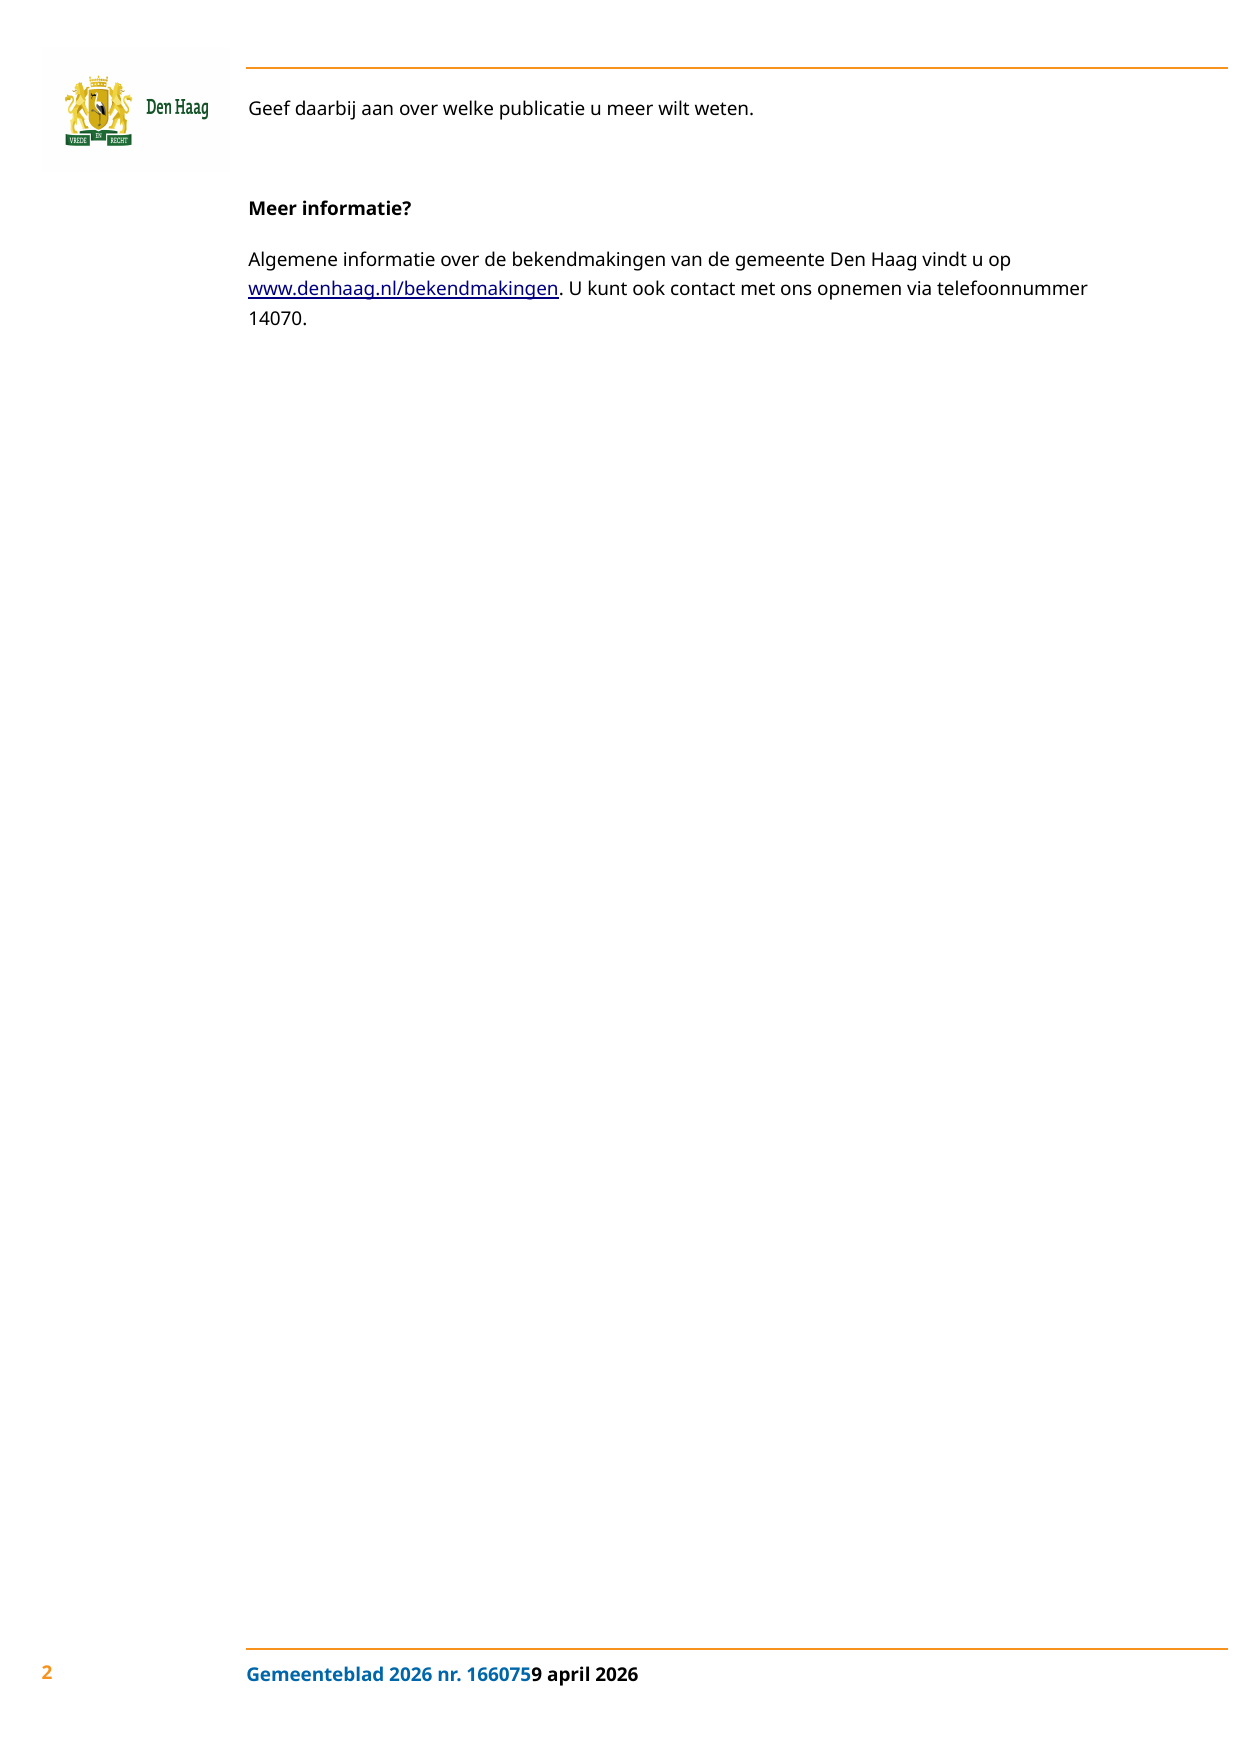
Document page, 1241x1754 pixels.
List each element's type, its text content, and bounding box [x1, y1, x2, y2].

text Algemene informatie over de bekendmakingen van de gemeente Den Haag vindt u op www.denhaag.nl/bekendmakingen. U kunt ook contact met ons opnemen via telefoonnummer 14070. [248, 246, 1152, 331]
text Meer informatie? [248, 196, 1152, 221]
picture [41, 47, 231, 172]
text Geef daarbij aan over welke publicatie u meer wilt weten. [248, 95, 1152, 121]
